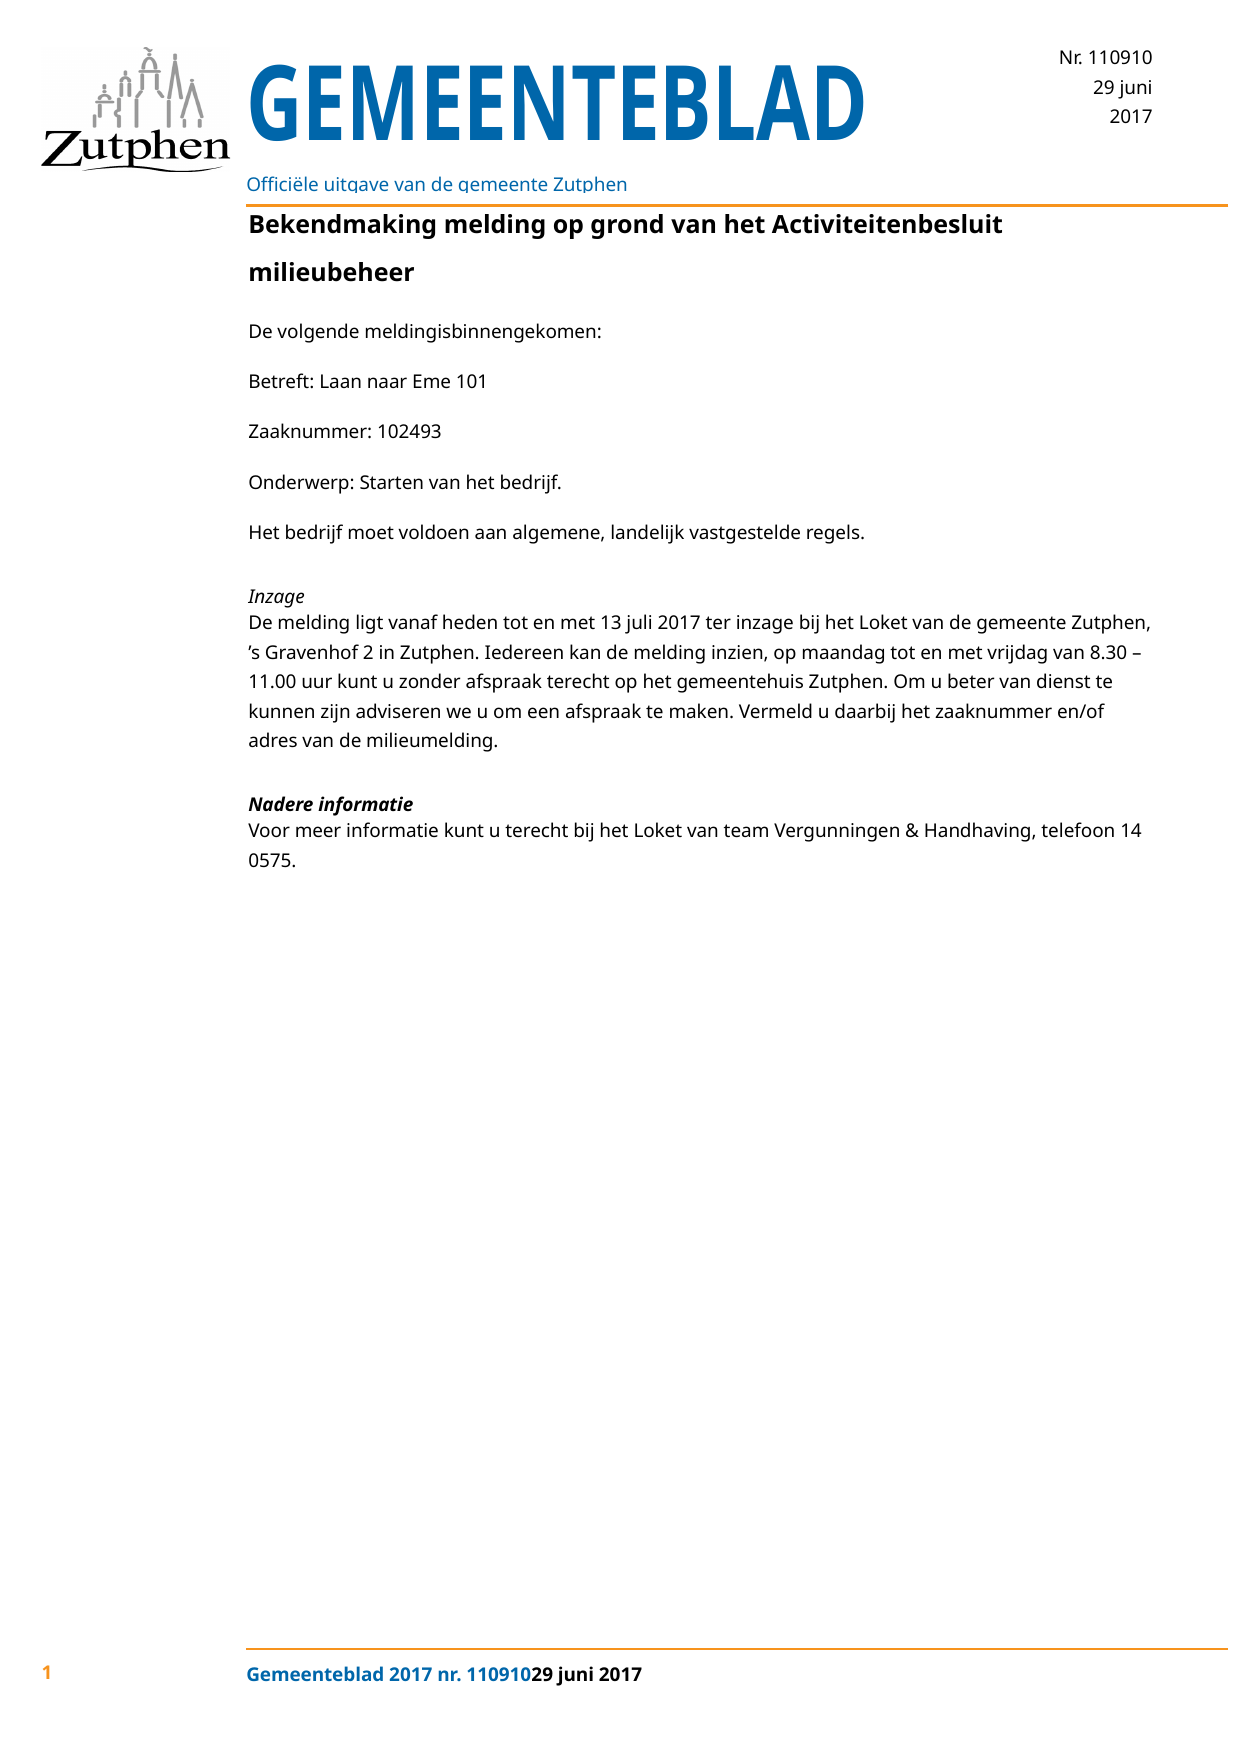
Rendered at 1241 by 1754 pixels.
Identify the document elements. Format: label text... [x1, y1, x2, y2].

text Nadere informatie [248, 792, 1152, 817]
text Voor meer informatie kunt u terecht bij het Loket van team Vergunningen & Handhaving, telefoon 14 0575. [248, 817, 1152, 873]
text Onderwerp: Starten van het bedrijf. [248, 469, 1152, 495]
text Zaaknummer: 102493 [248, 419, 1152, 444]
text De volgende meldingisbinnengekomen: [248, 318, 1152, 344]
text Bekendmaking melding op grond van het Activiteitenbesluit milieubeheer [248, 207, 1152, 288]
text De melding ligt vanaf heden tot en met 13 juli 2017 ter inzage bij het Loket van de gemeente Zutphen, ’s Gravenhof 2 in Zutphen. Iedereen kan de melding inzien, op maandag tot en met vrijdag van 8.30 – 11.00 uur kunt u zonder afspraak terecht op het gemeentehuis Zutphen. Om u beter van dienst te kunnen zijn adviseren we u om een afspraak te maken. Vermeld u daarbij het zaaknummer en/of adres van de milieumelding. [248, 609, 1152, 753]
text Het bedrijf moet voldoen aan algemene, landelijk vastgestelde regels. [248, 519, 1152, 545]
text Betreft: Laan naar Eme 101 [248, 368, 1152, 394]
text Inzage [248, 583, 1152, 609]
picture [41, 47, 231, 172]
